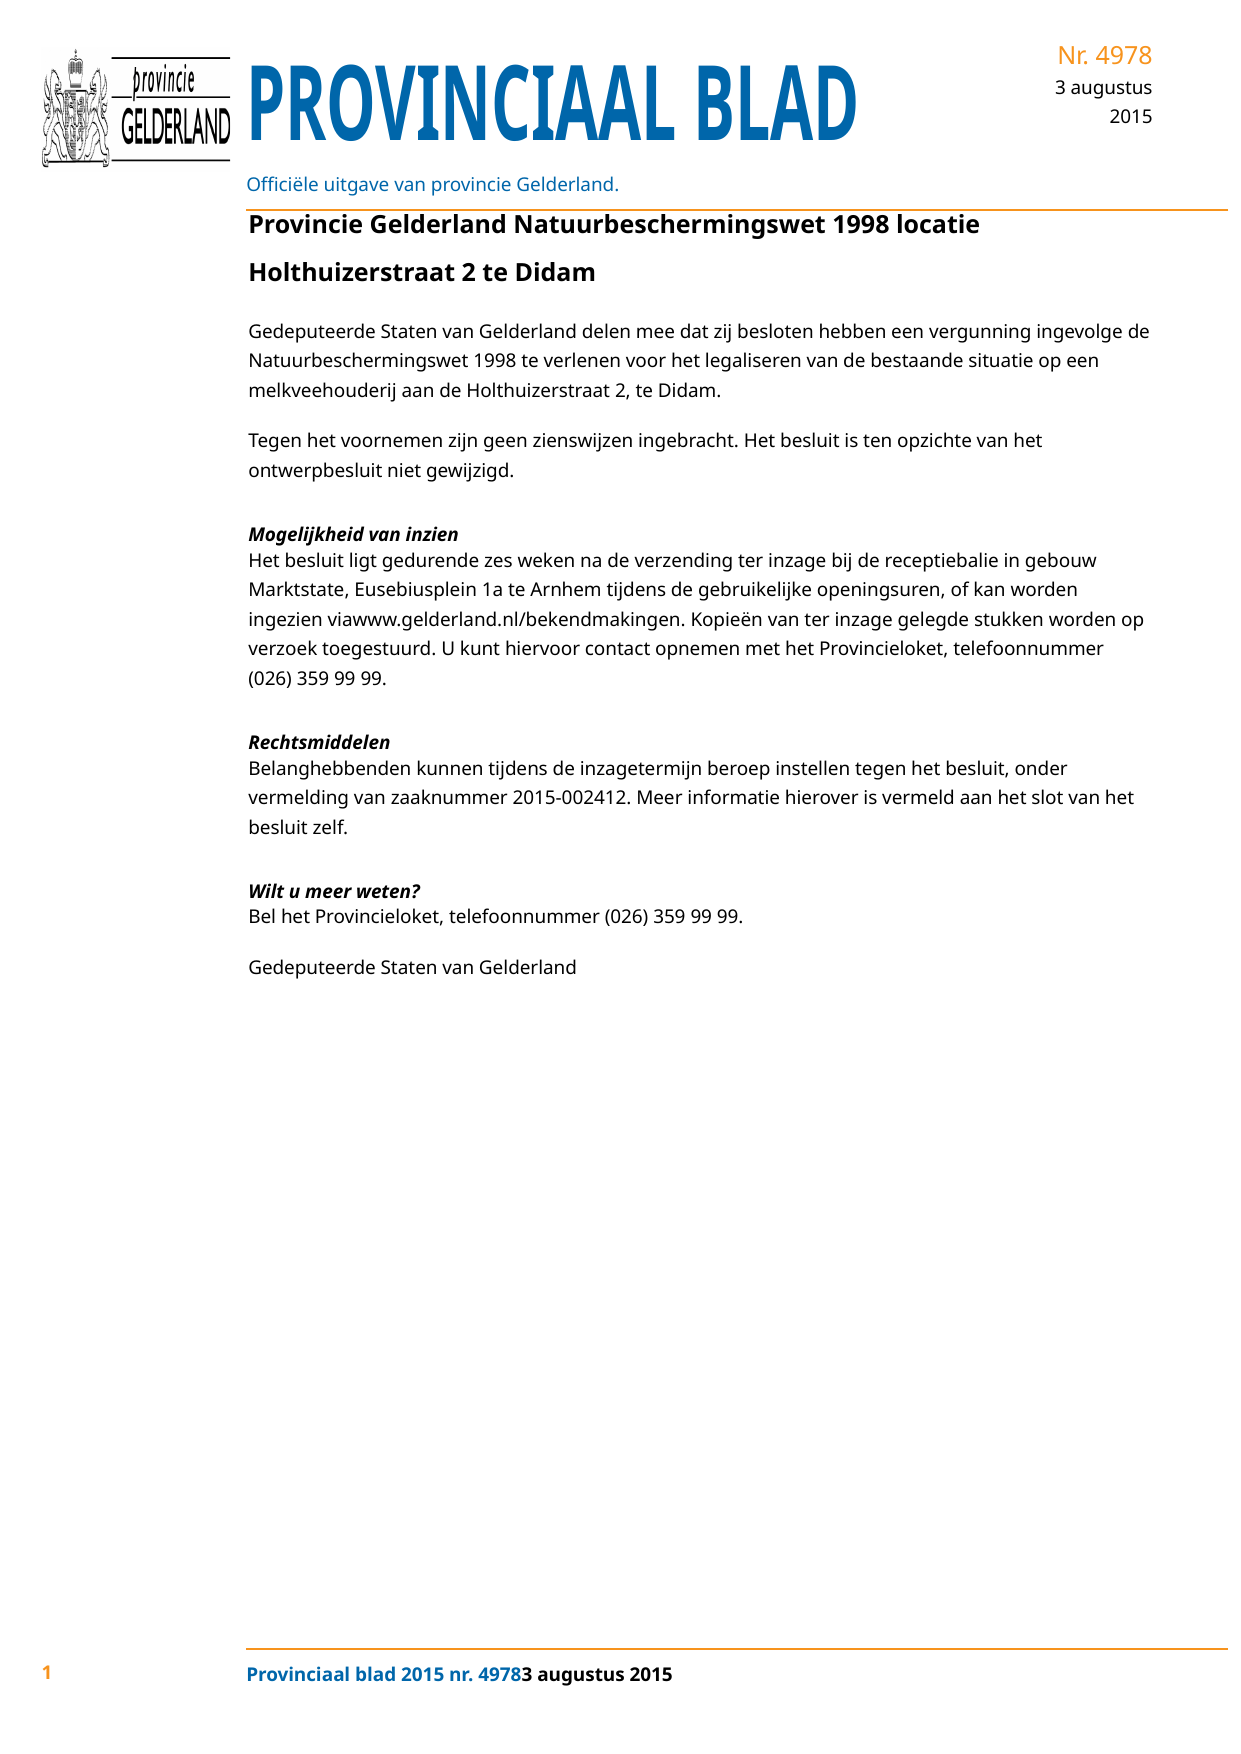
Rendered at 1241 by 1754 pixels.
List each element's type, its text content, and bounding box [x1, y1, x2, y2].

text Mogelijkheid van inzien [248, 521, 1152, 547]
picture [41, 47, 231, 172]
text Gedeputeerde Staten van Gelderland [248, 954, 1152, 980]
text Bel het Provincieloket, telefoonnummer (026) 359 99 99. [248, 904, 1152, 929]
text Wilt u meer weten? [248, 878, 1152, 904]
text Rechtsmiddelen [248, 729, 1152, 755]
text Belanghebbenden kunnen tijdens de inzagetermijn beroep instellen tegen het besluit, onder vermelding van zaaknummer 2015-002412. Meer informatie hierover is vermeld aan het slot van het besluit zelf. [248, 755, 1152, 840]
text Tegen het voornemen zijn geen zienswijzen ingebracht. Het besluit is ten opzichte van het ontwerpbesluit niet gewijzigd. [248, 427, 1152, 483]
text Gedeputeerde Staten van Gelderland delen mee dat zij besloten hebben een vergunning ingevolge de Natuurbeschermingswet 1998 te verlenen voor het legaliseren van de bestaande situatie op een melkveehouderij aan de Holthuizerstraat 2, te Didam. [248, 318, 1152, 403]
text Het besluit ligt gedurende zes weken na de verzending ter inzage bij de receptiebalie in gebouw Marktstate, Eusebiusplein 1a te Arnhem tijdens de gebruikelijke openingsuren, of kan worden ingezien viawww.gelderland.nl/bekendmakingen. Kopieën van ter inzage gelegde stukken worden op verzoek toegestuurd. U kunt hiervoor contact opnemen met het Provincieloket, telefoonnummer (026) 359 99 99. [248, 547, 1152, 691]
text Provincie Gelderland Natuurbeschermingswet 1998 locatie Holthuizerstraat 2 te Didam [248, 211, 1152, 288]
